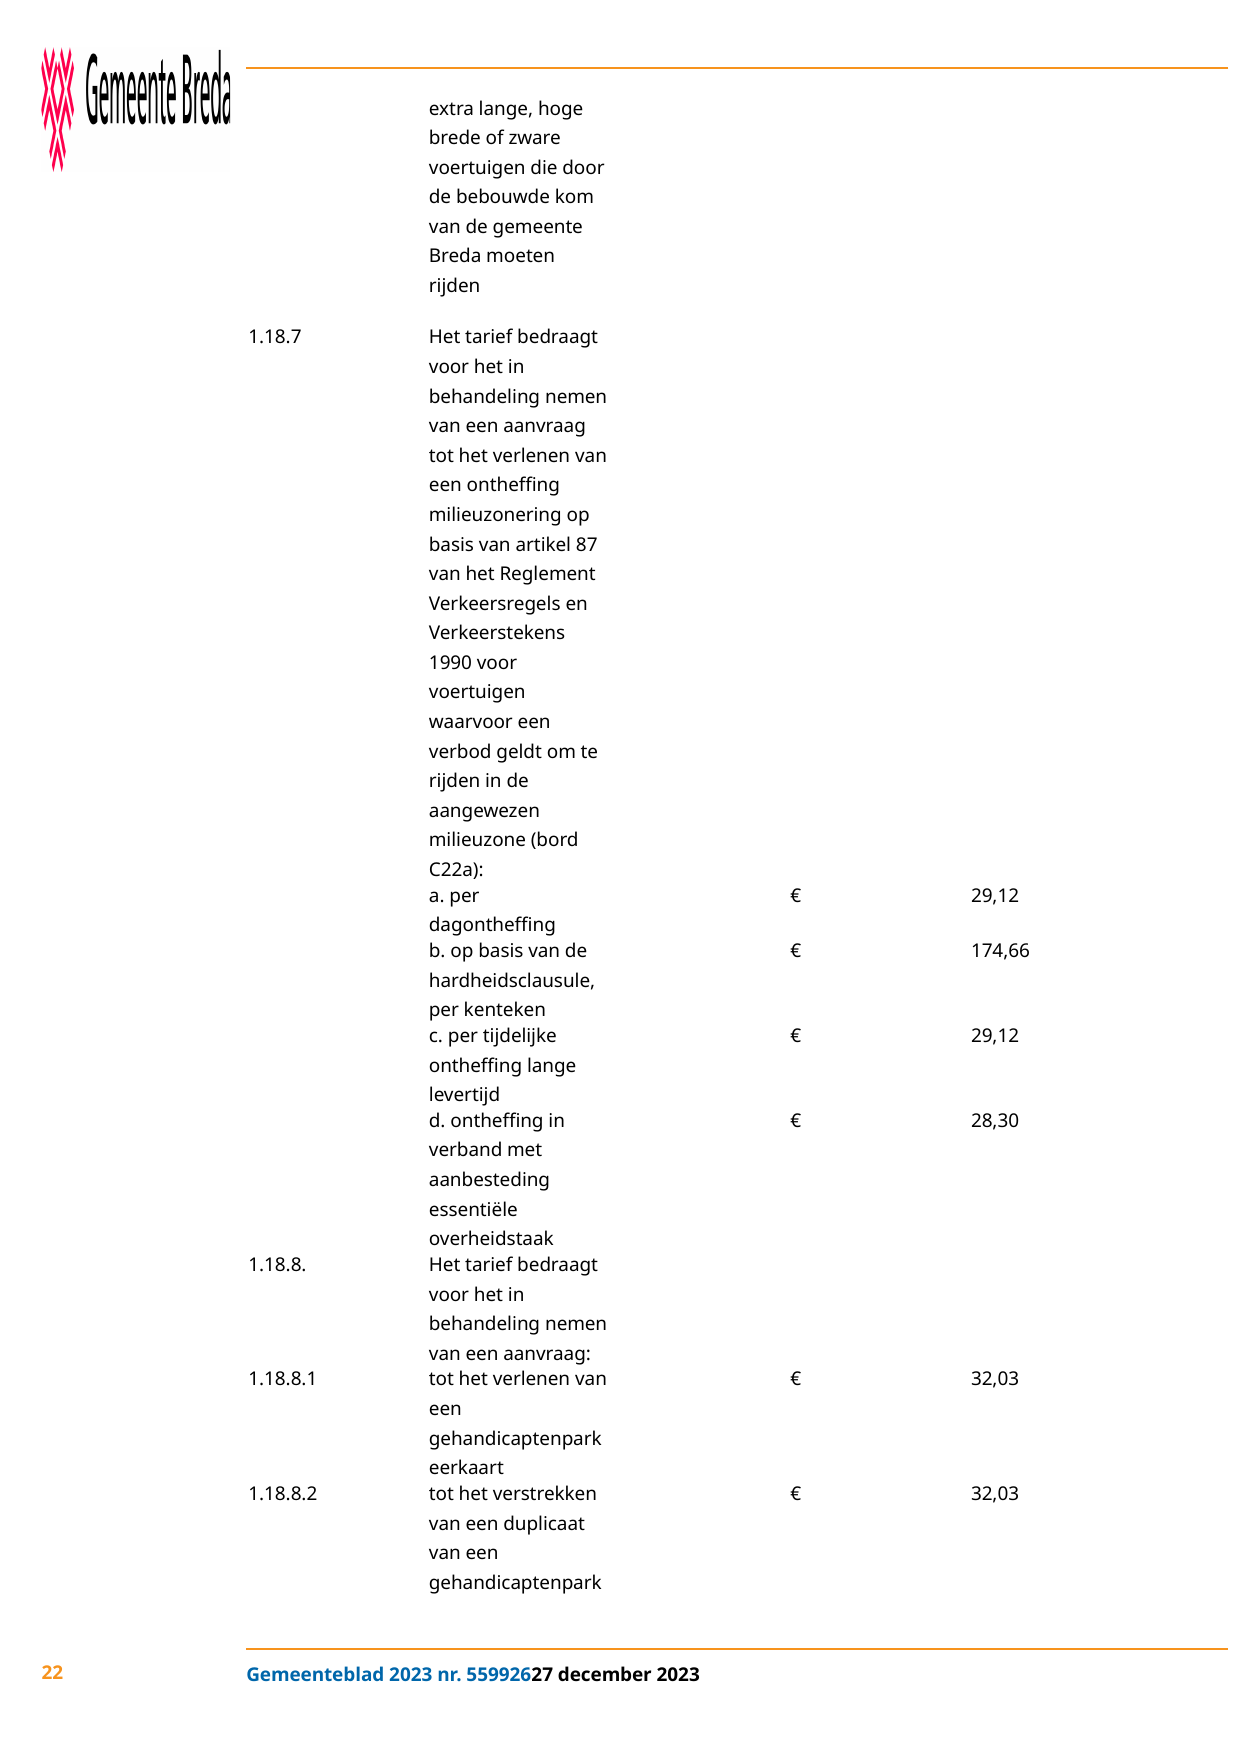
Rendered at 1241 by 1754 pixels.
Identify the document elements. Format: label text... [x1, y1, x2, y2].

table_cell [429, 298, 609, 324]
table_cell [248, 1107, 429, 1251]
table_cell [609, 1107, 790, 1251]
table_cell € [790, 937, 971, 1022]
table_cell [971, 95, 1152, 298]
table_cell [790, 1251, 971, 1366]
table_cell tot het verlenen van een gehandicaptenparkeerkaart [429, 1366, 609, 1480]
table_cell 174,66 [971, 937, 1152, 1022]
table_cell [609, 298, 790, 324]
table_cell [248, 937, 429, 1022]
table_cell extra lange, hoge brede of zware voertuigen die door de bebouwde kom van de gemeente Breda moeten rijden [429, 95, 609, 298]
table_cell Het tarief bedraagt voor het in behandeling nemen van een aanvraag: [429, 1251, 609, 1366]
table_cell 29,12 [971, 882, 1152, 937]
table_cell 1.18.8.1 [248, 1366, 429, 1480]
table_cell € [790, 1022, 971, 1107]
picture [41, 47, 231, 172]
table_cell [971, 324, 1152, 882]
table_cell [609, 937, 790, 1022]
table_cell 32,03 [971, 1366, 1152, 1480]
table_cell [609, 1366, 790, 1480]
table_cell [790, 324, 971, 882]
table_cell Het tarief bedraagt voor het in behandeling nemen van een aanvraag tot het verlenen van een ontheffing milieuzonering op basis van artikel 87 van het Reglement Verkeersregels en Verkeerstekens 1990 voor voertuigen waarvoor een verbod geldt om te rijden in de aangewezen milieuzone (bord C22a): [429, 324, 609, 882]
table_cell d. ontheffing in verband met aanbesteding essentiële overheidstaak [429, 1107, 609, 1251]
table_cell [609, 1251, 790, 1366]
table_cell [609, 324, 790, 882]
table_cell a. per dagontheffing [429, 882, 609, 937]
table_cell [248, 882, 429, 937]
table_cell [790, 298, 971, 324]
table_cell [248, 95, 429, 298]
table_cell tot het verstrekken van een duplicaat van een gehandicaptenpark [429, 1480, 609, 1594]
table_cell € [790, 1480, 971, 1594]
table_cell [248, 1022, 429, 1107]
table_cell b. op basis van de hardheidsclausule, per kenteken [429, 937, 609, 1022]
table_cell [248, 298, 429, 324]
table_cell 1.18.8.2 [248, 1480, 429, 1594]
table_cell [609, 1022, 790, 1107]
table_cell [971, 1251, 1152, 1366]
table_cell € [790, 1366, 971, 1480]
table_cell 28,30 [971, 1107, 1152, 1251]
table_cell 1.18.7 [248, 324, 429, 882]
table_cell [609, 882, 790, 937]
table_cell c. per tijdelijke ontheffing lange levertijd [429, 1022, 609, 1107]
table_cell 1.18.8. [248, 1251, 429, 1366]
table_cell € [790, 1107, 971, 1251]
table_cell 29,12 [971, 1022, 1152, 1107]
table_cell [609, 1480, 790, 1594]
table_cell 32,03 [971, 1480, 1152, 1594]
table_cell [971, 298, 1152, 324]
table_cell [790, 95, 971, 298]
table_cell € [790, 882, 971, 937]
table_cell [609, 95, 790, 298]
